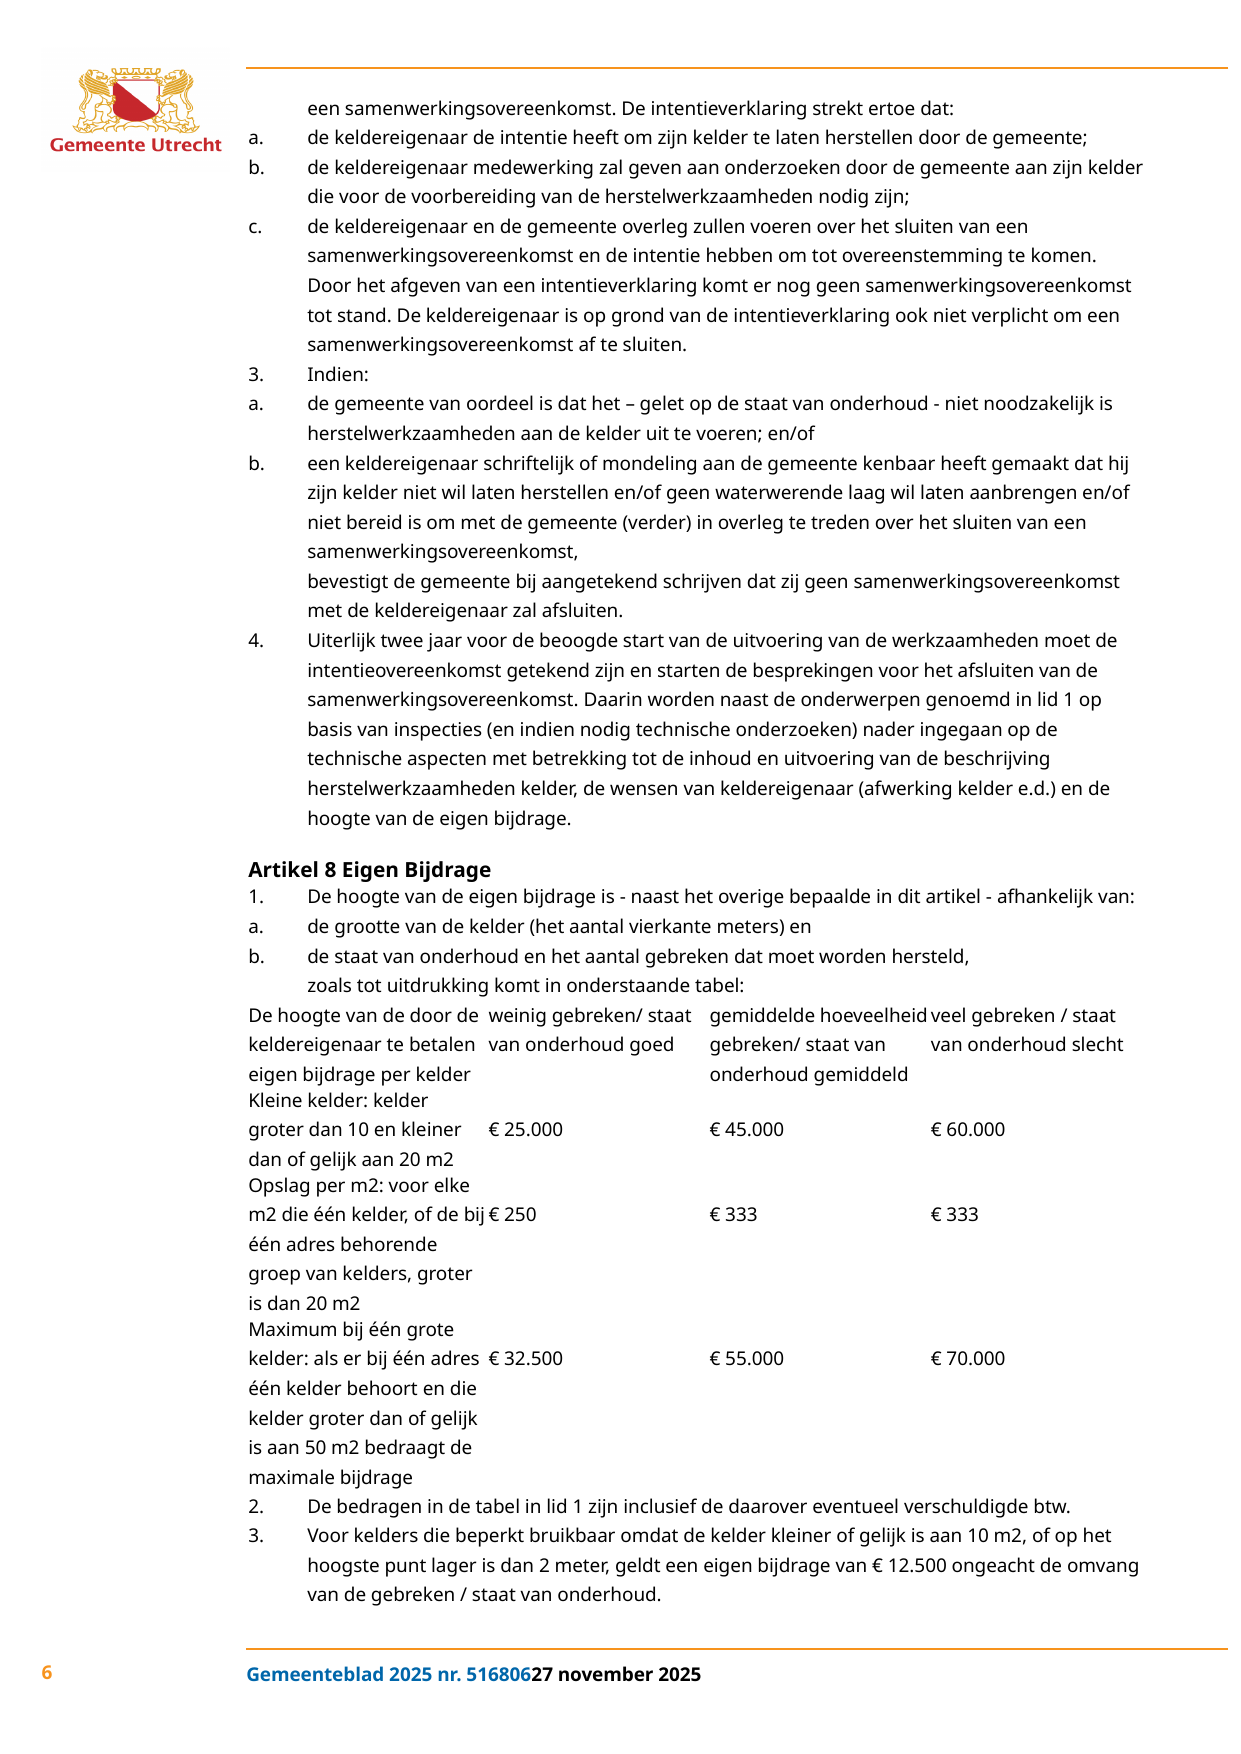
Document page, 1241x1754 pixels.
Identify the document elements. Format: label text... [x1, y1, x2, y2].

table_cell Opslag per m2: voor elke m2 die één kelder, of de bij één adres behorende groep van kelders, groter is dan 20 m2 [248, 1172, 488, 1316]
table_cell € 333 [709, 1172, 931, 1316]
table_cell € 60.000 [931, 1087, 1152, 1172]
table_header De hoogte van de door de keldereigenaar te betalen eigen bijdrage per kelder [248, 1002, 488, 1087]
list Voor kelders die beperkt bruikbaar omdat de kelder kleiner of gelijk is aan 10 m2, of op het hoogste punt lager is dan 2 meter, geldt een eigen bijdrage van € 12.500 ongeacht de omvang van de gebreken / staat van onderhoud. [248, 1522, 1152, 1607]
table_cell € 250 [488, 1172, 709, 1316]
table_cell € 25.000 [488, 1087, 709, 1172]
table_header gemiddelde hoeveelheid gebreken/ staat van onderhoud gemiddeld [709, 1002, 931, 1087]
table_cell € 45.000 [709, 1087, 931, 1172]
list de grootte van de kelder (het aantal vierkante meters) en [248, 913, 1152, 939]
picture [41, 47, 231, 172]
list een samenwerkingsovereenkomst. De intentieverklaring strekt ertoe dat: [248, 95, 1152, 121]
list de keldereigenaar en de gemeente overleg zullen voeren over het sluiten van een samenwerkingsovereenkomst en de intentie hebben om tot overeenstemming te komen. [248, 213, 1152, 268]
list De bedragen in de tabel in lid 1 zijn inclusief de daarover eventueel verschuldigde btw. [248, 1493, 1152, 1518]
table_header weinig gebreken/ staat van onderhoud goed [488, 1002, 709, 1087]
list bevestigt de gemeente bij aangetekend schrijven dat zij geen samenwerkingsovereenkomst met de keldereigenaar zal afsluiten. [248, 568, 1152, 623]
table_cell Kleine kelder: kelder groter dan 10 en kleiner dan of gelijk aan 20 m2 [248, 1087, 488, 1172]
list de keldereigenaar de intentie heeft om zijn kelder te laten herstellen door de gemeente; [248, 124, 1152, 150]
list Uiterlijk twee jaar voor de beoogde start van de uitvoering van de werkzaamheden moet de intentieovereenkomst getekend zijn en starten de besprekingen voor het afsluiten van de samenwerkingsovereenkomst. Daarin worden naast de onderwerpen genoemd in lid 1 op basis van inspecties (en indien nodig technische onderzoeken) nader ingegaan op de technische aspecten met betrekking tot de inhoud en uitvoering van de beschrijving herstelwerkzaamheden kelder, de wensen van keldereigenaar (afwerking kelder e.d.) en de hoogte van de eigen bijdrage. [248, 627, 1152, 831]
list Indien: [248, 361, 1152, 387]
list de keldereigenaar medewerking zal geven aan onderzoeken door de gemeente aan zijn kelder die voor de voorbereiding van de herstelwerkzaamheden nodig zijn; [248, 154, 1152, 209]
table_cell € 333 [931, 1172, 1152, 1316]
table_cell € 55.000 [709, 1316, 931, 1489]
list zoals tot uitdrukking komt in onderstaande tabel: [248, 972, 1152, 998]
table_cell € 32.500 [488, 1316, 709, 1489]
table_header veel gebreken / staat van onderhoud slecht [931, 1002, 1152, 1087]
list een keldereigenaar schriftelijk of mondeling aan de gemeente kenbaar heeft gemaakt dat hij zijn kelder niet wil laten herstellen en/of geen waterwerende laag wil laten aanbrengen en/of niet bereid is om met de gemeente (verder) in overleg te treden over het sluiten van een samenwerkingsovereenkomst, [248, 450, 1152, 564]
table_cell Maximum bij één grote kelder: als er bij één adres één kelder behoort en die kelder groter dan of gelijk is aan 50 m2 bedraagt de maximale bijdrage [248, 1316, 488, 1489]
table_cell € 70.000 [931, 1316, 1152, 1489]
list Door het afgeven van een intentieverklaring komt er nog geen samenwerkingsovereenkomst tot stand. De keldereigenaar is op grond van de intentieverklaring ook niet verplicht om een samenwerkingsovereenkomst af te sluiten. [248, 272, 1152, 357]
list De hoogte van de eigen bijdrage is - naast het overige bepaalde in dit artikel - afhankelijk van: [248, 884, 1152, 909]
list de staat van onderhoud en het aantal gebreken dat moet worden hersteld, [248, 943, 1152, 968]
list de gemeente van oordeel is dat het – gelet op de staat van onderhoud - niet noodzakelijk is herstelwerkzaamheden aan de kelder uit te voeren; en/of [248, 391, 1152, 446]
text Artikel 8 Eigen Bijdrage [248, 855, 1152, 884]
